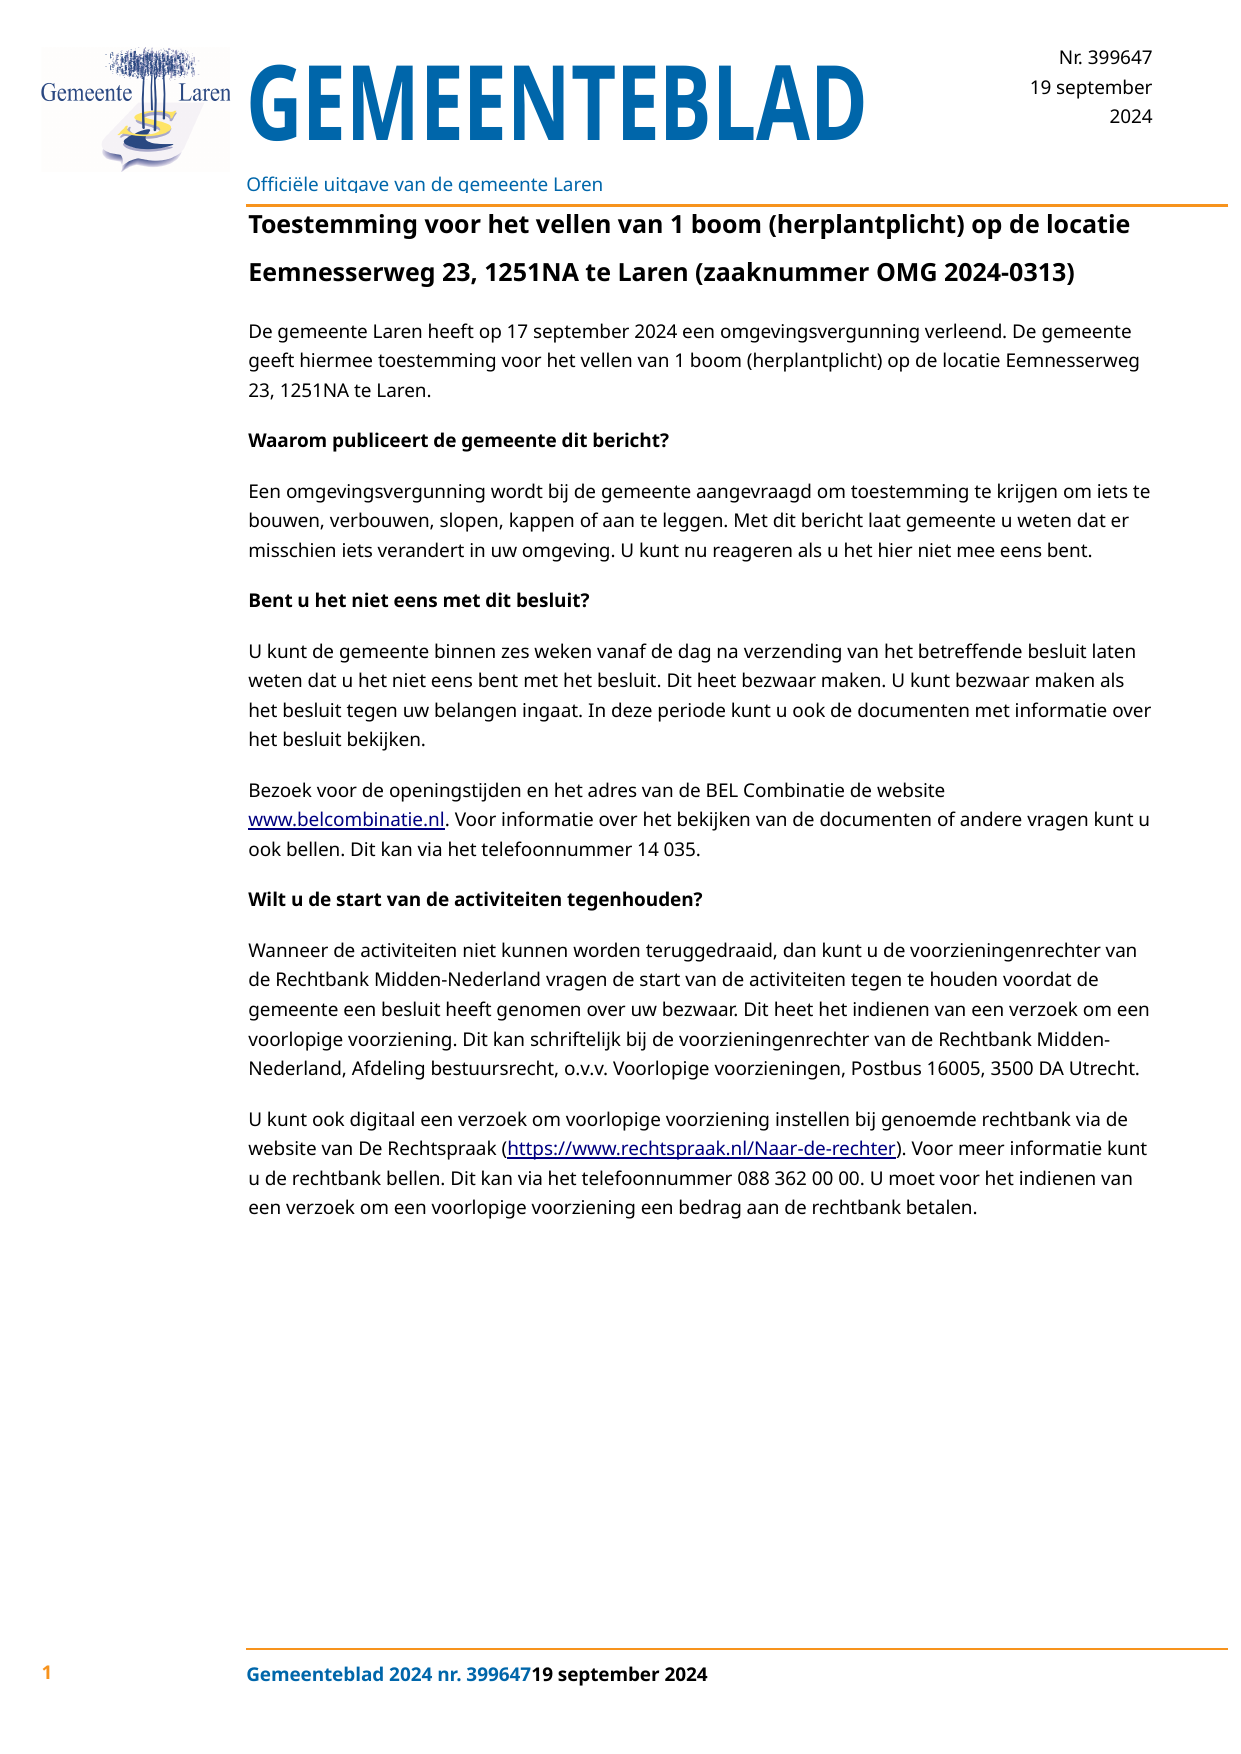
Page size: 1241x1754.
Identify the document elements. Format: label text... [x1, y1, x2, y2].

text Waarom publiceert de gemeente dit bericht? [248, 427, 1152, 453]
text U kunt ook digitaal een verzoek om voorlopige voorziening instellen bij genoemde rechtbank via de website van De Rechtspraak (https://www.rechtspraak.nl/Naar-de-rechter). Voor meer informatie kunt u de rechtbank bellen. Dit kan via het telefoonnummer 088 362 00 00. U moet voor het indienen van een verzoek om een voorlopige voorziening een bedrag aan de rechtbank betalen. [248, 1106, 1152, 1220]
text Bent u het niet eens met dit besluit? [248, 587, 1152, 613]
text De gemeente Laren heeft op 17 september 2024 een omgevingsvergunning verleend. De gemeente geeft hiermee toestemming voor het vellen van 1 boom (herplantplicht) op de locatie Eemnesserweg 23, 1251NA te Laren. [248, 318, 1152, 403]
text Wanneer de activiteiten niet kunnen worden teruggedraaid, dan kunt u de voorzieningenrechter van de Rechtbank Midden-Nederland vragen de start van de activiteiten tegen te houden voordat de gemeente een besluit heeft genomen over uw bezwaar. Dit heet het indienen van een verzoek om een voorlopige voorziening. Dit kan schriftelijk bij de voorzieningenrechter van de Rechtbank Midden-Nederland, Afdeling bestuursrecht, o.v.v. Voorlopige voorzieningen, Postbus 16005, 3500 DA Utrecht. [248, 937, 1152, 1081]
text Een omgevingsvergunning wordt bij de gemeente aangevraagd om toestemming te krijgen om iets te bouwen, verbouwen, slopen, kappen of aan te leggen. Met dit bericht laat gemeente u weten dat er misschien iets verandert in uw omgeving. U kunt nu reageren als u het hier niet mee eens bent. [248, 478, 1152, 563]
text Toestemming voor het vellen van 1 boom (herplantplicht) op de locatie Eemnesserweg 23, 1251NA te Laren (zaaknummer OMG 2024-0313) [248, 207, 1152, 288]
picture [41, 47, 231, 172]
text U kunt de gemeente binnen zes weken vanaf de dag na verzending van het betreffende besluit laten weten dat u het niet eens bent met het besluit. Dit heet bezwaar maken. U kunt bezwaar maken als het besluit tegen uw belangen ingaat. In deze periode kunt u ook de documenten met informatie over het besluit bekijken. [248, 638, 1152, 752]
text Wilt u de start van de activiteiten tegenhouden? [248, 887, 1152, 912]
text Bezoek voor de openingstijden en het adres van de BEL Combinatie de website www.belcombinatie.nl. Voor informatie over het bekijken van de documenten of andere vragen kunt u ook bellen. Dit kan via het telefoonnummer 14 035. [248, 777, 1152, 862]
